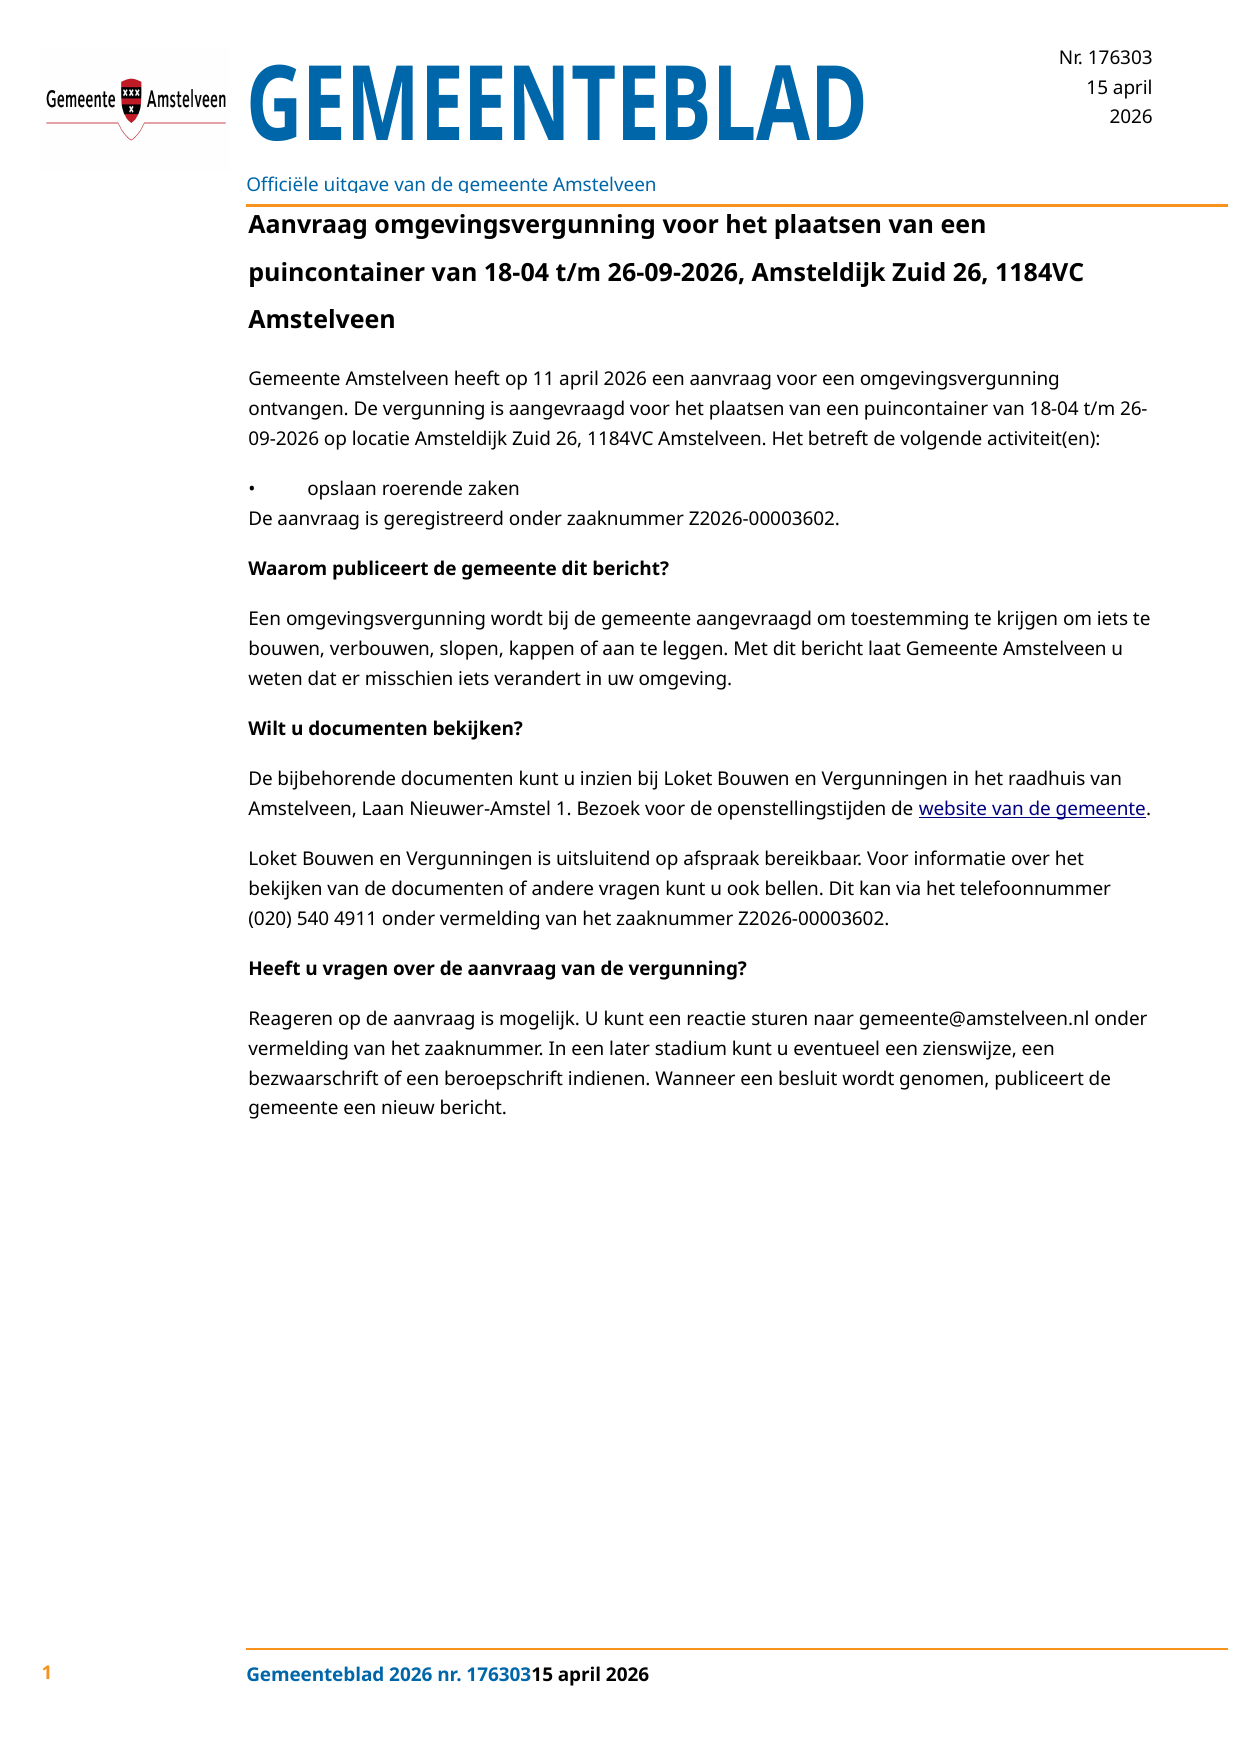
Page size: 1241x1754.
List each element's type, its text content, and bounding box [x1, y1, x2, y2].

text Heeft u vragen over de aanvraag van de vergunning? [248, 955, 1152, 981]
text Aanvraag omgevingsvergunning voor het plaatsen van een puincontainer van 18-04 t/m 26-09-2026, Amsteldijk Zuid 26, 1184VC Amstelveen [248, 207, 1152, 336]
text Waarom publiceert de gemeente dit bericht? [248, 555, 1152, 581]
text Loket Bouwen en Vergunningen is uitsluitend op afspraak bereikbaar. Voor informatie over het bekijken van de documenten of andere vragen kunt u ook bellen. Dit kan via het telefoonnummer (020) 540 4911 onder vermelding van het zaaknummer Z2026-00003602. [248, 846, 1152, 930]
list opslaan roerende zaken [248, 475, 1152, 501]
text Een omgevingsvergunning wordt bij de gemeente aangevraagd om toestemming te krijgen om iets te bouwen, verbouwen, slopen, kappen of aan te leggen. Met dit bericht laat Gemeente Amstelveen u weten dat er misschien iets verandert in uw omgeving. [248, 606, 1152, 690]
text Wilt u documenten bekijken? [248, 715, 1152, 741]
text De bijbehorende documenten kunt u inzien bij Loket Bouwen en Vergunningen in het raadhuis van Amstelveen, Laan Nieuwer-Amstel 1. Bezoek voor de openstellingstijden de website van de gemeente. [248, 766, 1152, 821]
picture [41, 47, 231, 172]
text Reageren op de aanvraag is mogelijk. U kunt een reactie sturen naar gemeente@amstelveen.nl onder vermelding van het zaaknummer. In een later stadium kunt u eventueel een zienswijze, een bezwaarschrift of een beroepschrift indienen. Wanneer een besluit wordt genomen, publiceert de gemeente een nieuw bericht. [248, 1006, 1152, 1120]
text De aanvraag is geregistreerd onder zaaknummer Z2026-00003602. [248, 505, 1152, 530]
text Gemeente Amstelveen heeft op 11 april 2026 een aanvraag voor een omgevingsvergunning ontvangen. De vergunning is aangevraagd voor het plaatsen van een puincontainer van 18-04 t/m 26-09-2026 op locatie Amsteldijk Zuid 26, 1184VC Amstelveen. Het betreft de volgende activiteit(en): [248, 366, 1152, 450]
